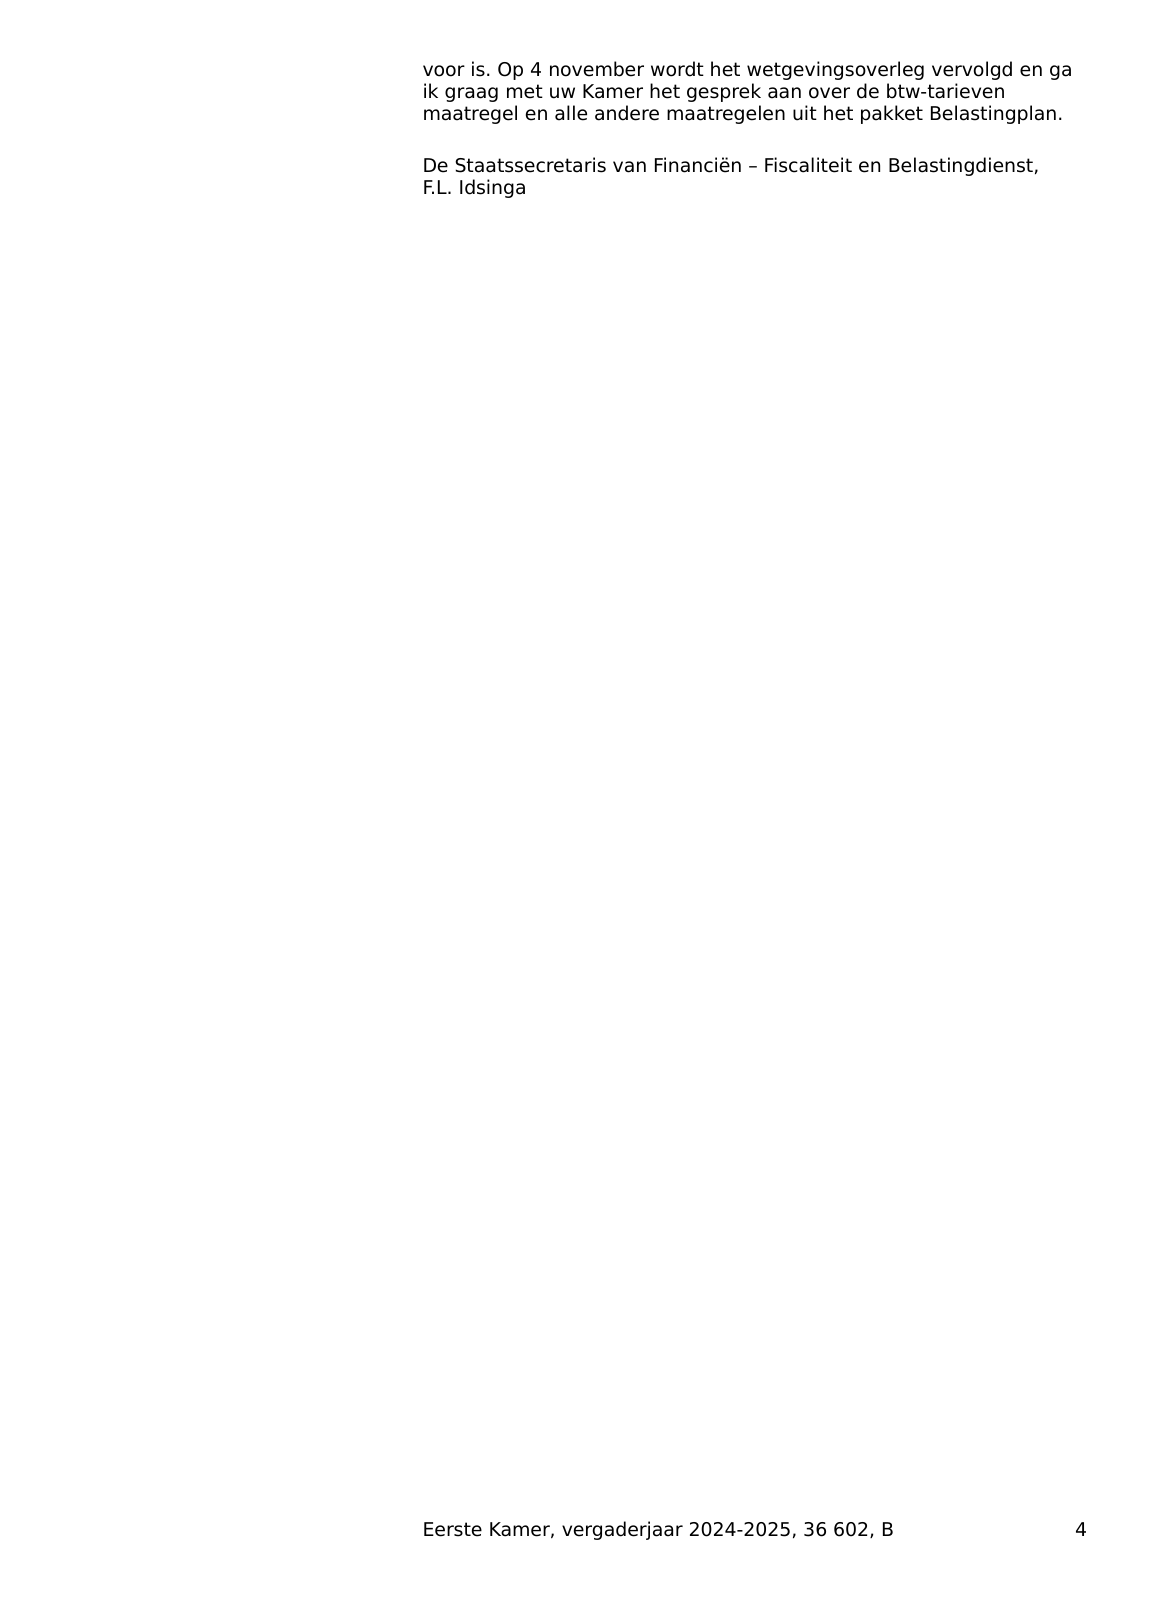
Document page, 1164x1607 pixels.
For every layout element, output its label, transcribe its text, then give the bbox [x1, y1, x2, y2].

text voor is. Op 4 november wordt het wetgevingsoverleg vervolgd en ga ik graag met uw Kamer het gesprek aan over de btw-tarieven maatregel en alle andere maatregelen uit het pakket Belastingplan. [422, 59, 1087, 125]
text De Staatssecretaris van Financiën – Fiscaliteit en Belastingdienst, F.L. Idsinga [422, 155, 1087, 199]
